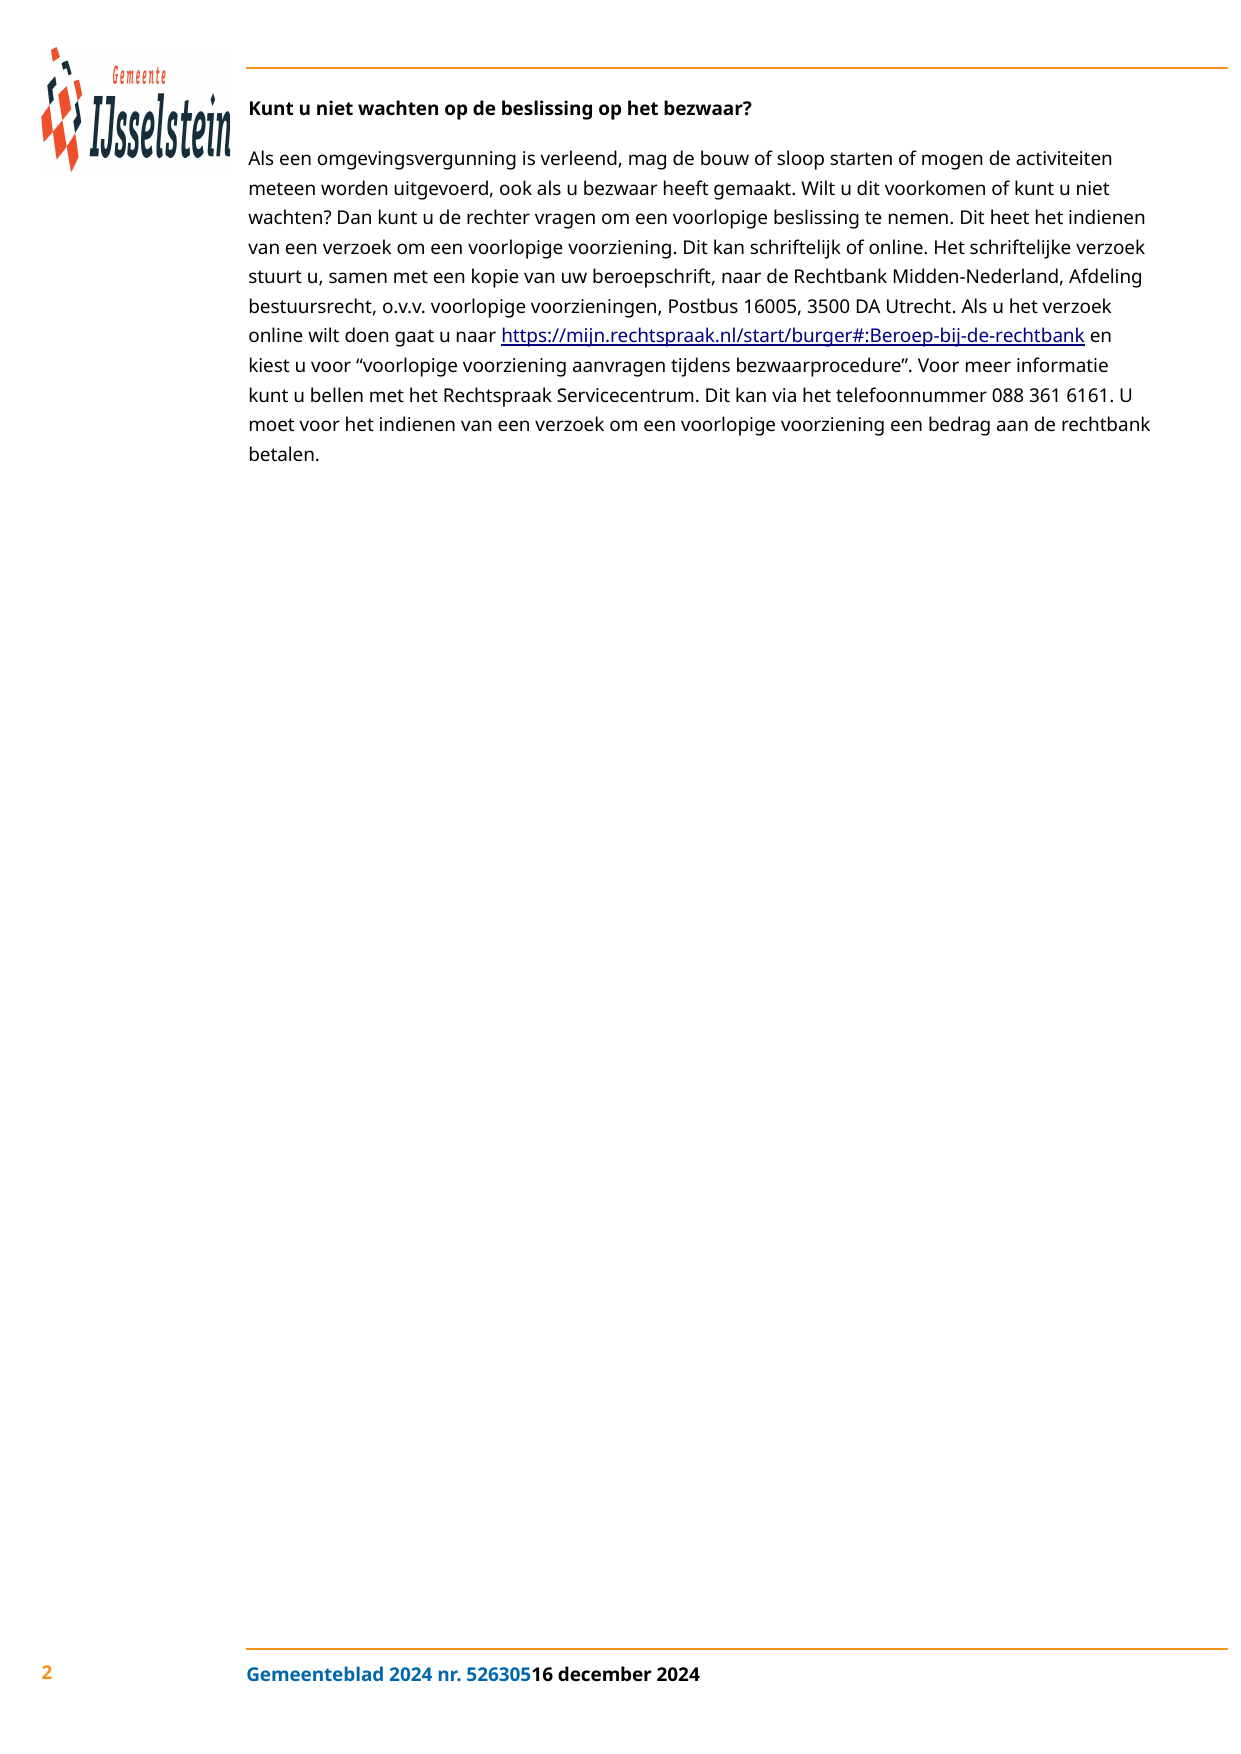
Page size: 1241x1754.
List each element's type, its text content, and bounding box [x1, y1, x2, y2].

picture [41, 47, 231, 172]
text Als een omgevingsvergunning is verleend, mag de bouw of sloop starten of mogen de activiteiten meteen worden uitgevoerd, ook als u bezwaar heeft gemaakt. Wilt u dit voorkomen of kunt u niet wachten? Dan kunt u de rechter vragen om een voorlopige beslissing te nemen. Dit heet het indienen van een verzoek om een voorlopige voorziening. Dit kan schriftelijk of online. Het schriftelijke verzoek stuurt u, samen met een kopie van uw beroepschrift, naar de Rechtbank Midden-Nederland, Afdeling bestuursrecht, o.v.v. voorlopige voorzieningen, Postbus 16005, 3500 DA Utrecht. Als u het verzoek online wilt doen gaat u naar https://mijn.rechtspraak.nl/start/burger#:Beroep-bij-de-rechtbank en kiest u voor “voorlopige voorziening aanvragen tijdens bezwaarprocedure”. Voor meer informatie kunt u bellen met het Rechtspraak Servicecentrum. Dit kan via het telefoonnummer 088 361 6161. U moet voor het indienen van een verzoek om een voorlopige voorziening een bedrag aan de rechtbank betalen. [248, 145, 1152, 467]
text Kunt u niet wachten op de beslissing op het bezwaar? [248, 95, 1152, 121]
